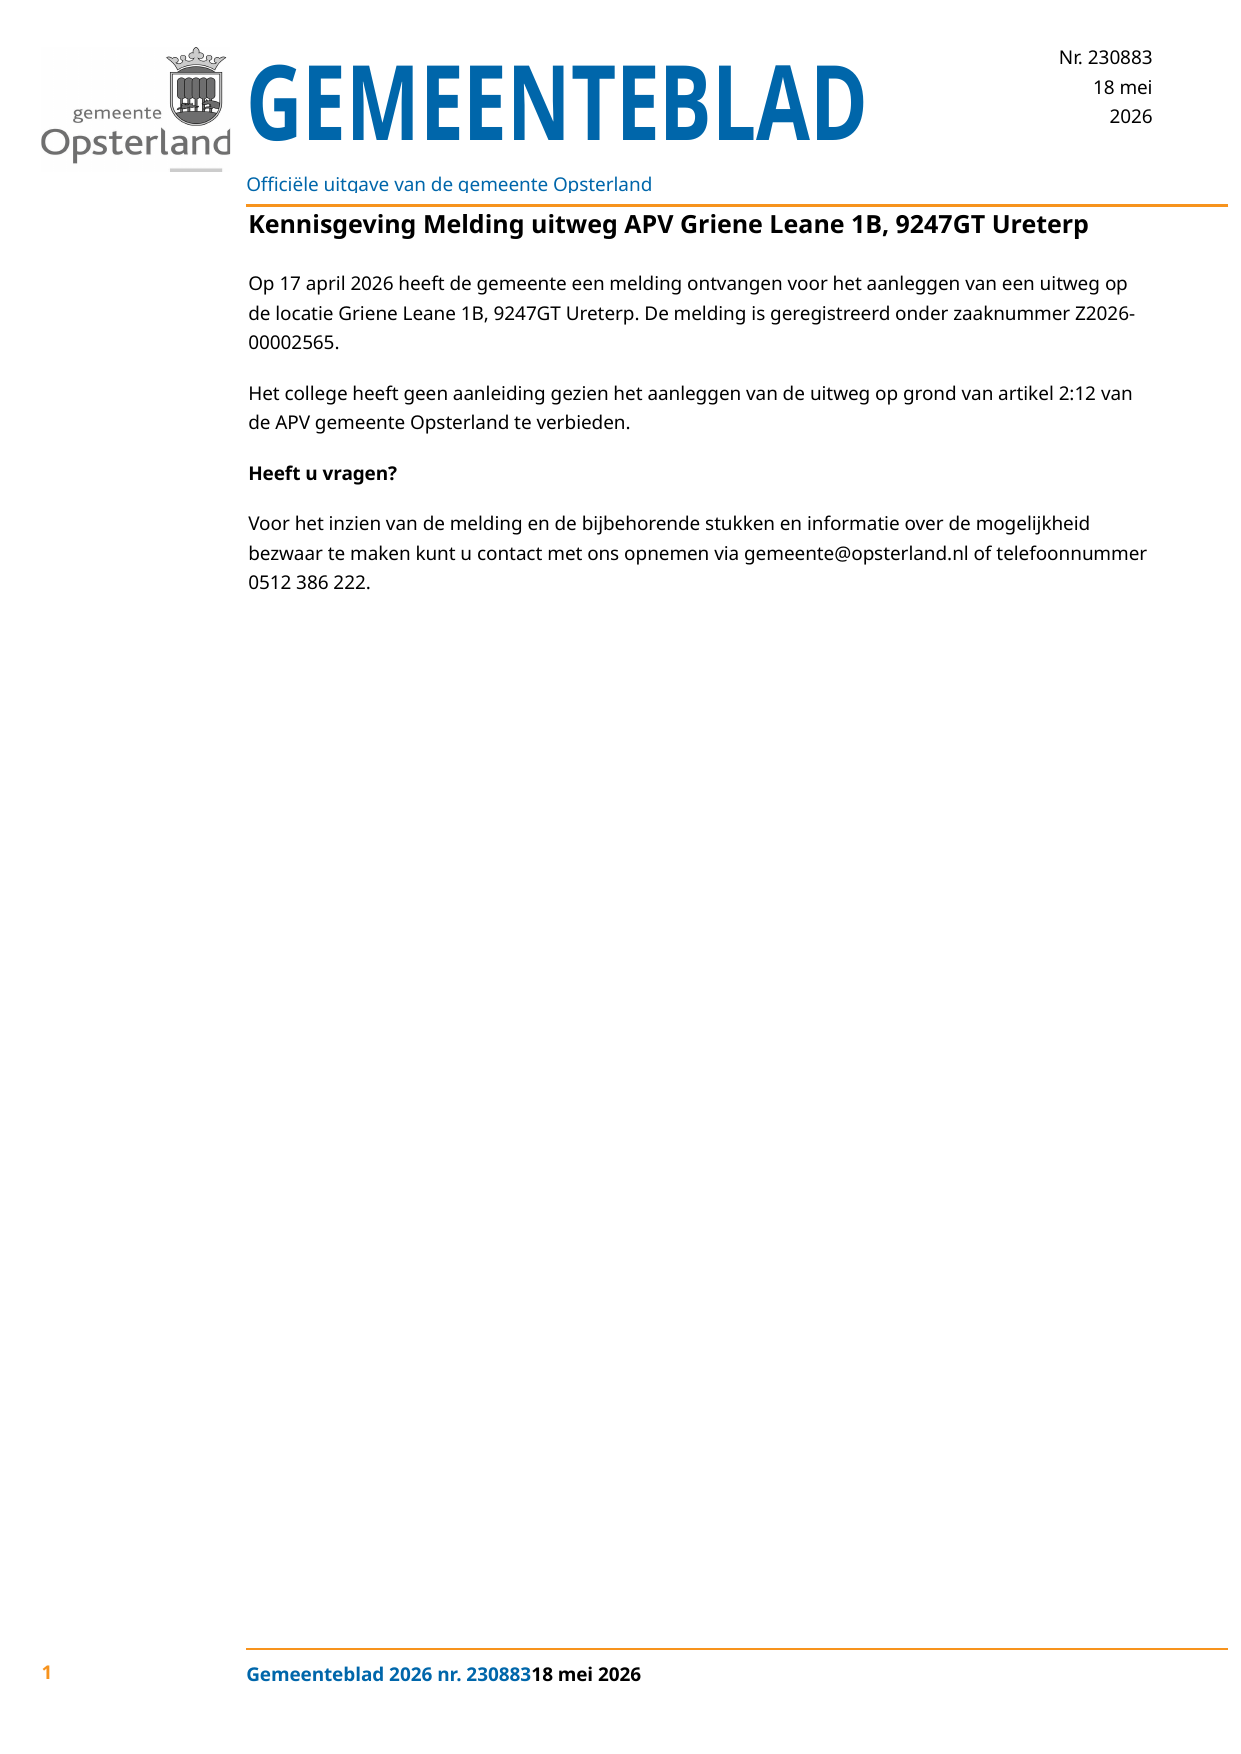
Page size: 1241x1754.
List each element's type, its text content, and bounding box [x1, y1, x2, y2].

text Heeft u vragen? [248, 460, 1152, 486]
text Het college heeft geen aanleiding gezien het aanleggen van de uitweg op grond van artikel 2:12 van de APV gemeente Opsterland te verbieden. [248, 380, 1152, 435]
text Op 17 april 2026 heeft de gemeente een melding ontvangen voor het aanleggen van een uitweg op de locatie Griene Leane 1B, 9247GT Ureterp. De melding is geregistreerd onder zaaknummer Z2026-00002565. [248, 270, 1152, 355]
text Kennisgeving Melding uitweg APV Griene Leane 1B, 9247GT Ureterp [248, 207, 1152, 241]
text Voor het inzien van de melding en de bijbehorende stukken en informatie over de mogelijkheid bezwaar te maken kunt u contact met ons opnemen via gemeente@opsterland.nl of telefoonnummer 0512 386 222. [248, 510, 1152, 595]
picture [41, 47, 231, 172]
